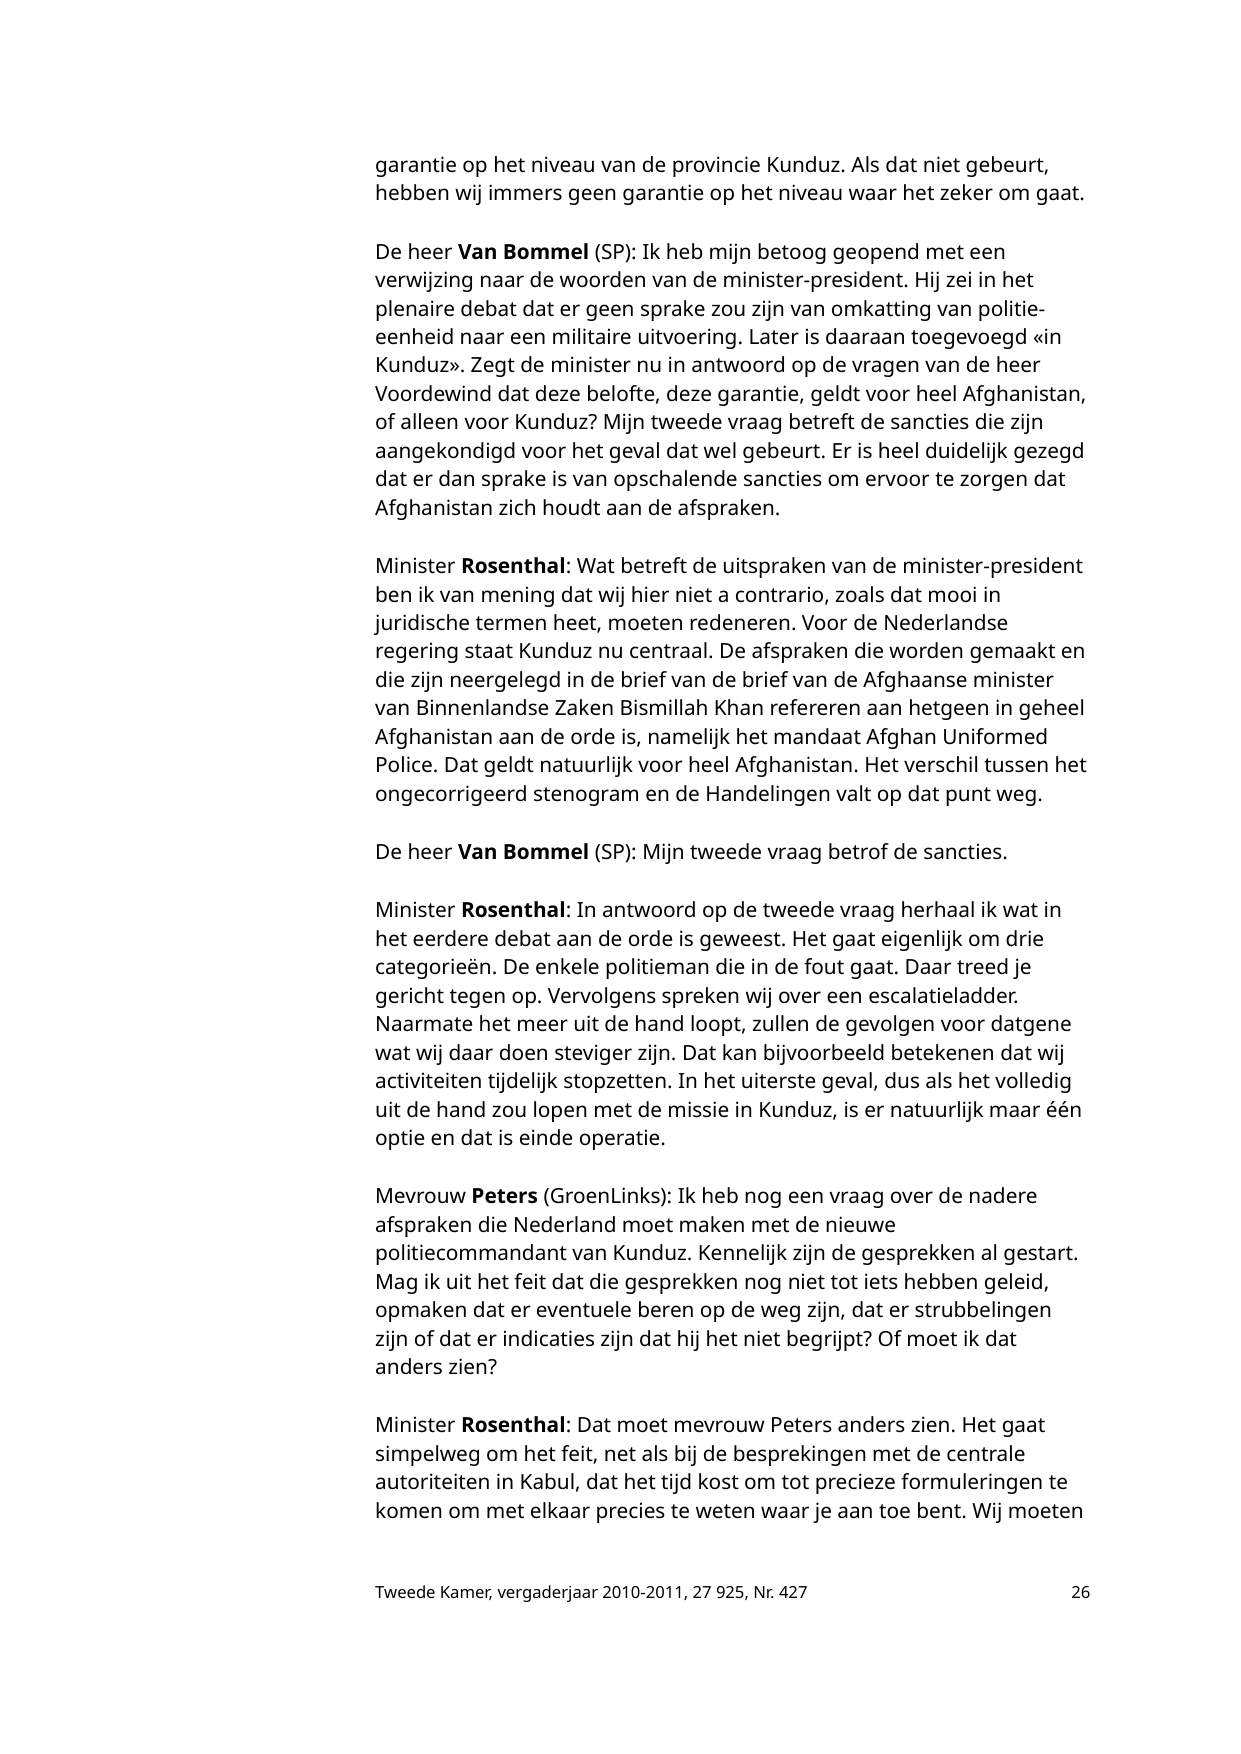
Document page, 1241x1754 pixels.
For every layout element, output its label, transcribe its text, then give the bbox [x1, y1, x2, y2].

text Minister Rosenthal: Wat betreft de uitspraken van de minister-president ben ik van mening dat wij hier niet a contrario, zoals dat mooi in juridische termen heet, moeten redeneren. Voor de Nederlandse regering staat Kunduz nu centraal. De afspraken die worden gemaakt en die zijn neergelegd in de brief van de brief van de Afghaanse minister van Binnenlandse Zaken Bismillah Khan refereren aan hetgeen in geheel Afghanistan aan de orde is, namelijk het mandaat Afghan Uniformed Police. Dat geldt natuurlijk voor heel Afghanistan. Het verschil tussen het ongecorrigeerd stenogram en de Handelingen valt op dat punt weg. [375, 551, 1090, 807]
text De heer Van Bommel (SP): Mijn tweede vraag betrof de sancties. [375, 837, 1090, 866]
text De heer Van Bommel (SP): Ik heb mijn betoog geopend met een verwijzing naar de woorden van de minister-president. Hij zei in het plenaire debat dat er geen sprake zou zijn van omkatting van politie-eenheid naar een militaire uitvoering. Later is daaraan toegevoegd «in Kunduz». Zegt de minister nu in antwoord op de vragen van de heer Voordewind dat deze belofte, deze garantie, geldt voor heel Afghanistan, of alleen voor Kunduz? Mijn tweede vraag betreft de sancties die zijn aangekondigd voor het geval dat wel gebeurt. Er is heel duidelijk gezegd dat er dan sprake is van opschalende sancties om ervoor te zorgen dat Afghanistan zich houdt aan de afspraken. [375, 237, 1090, 521]
text garantie op het niveau van de provincie Kunduz. Als dat niet gebeurt, hebben wij immers geen garantie op het niveau waar het zeker om gaat. [375, 150, 1090, 207]
text Minister Rosenthal: In antwoord op de tweede vraag herhaal ik wat in het eerdere debat aan de orde is geweest. Het gaat eigenlijk om drie categorieën. De enkele politieman die in de fout gaat. Daar treed je gericht tegen op. Vervolgens spreken wij over een escalatieladder. Naarmate het meer uit de hand loopt, zullen de gevolgen voor datgene wat wij daar doen steviger zijn. Dat kan bijvoorbeeld betekenen dat wij activiteiten tijdelijk stopzetten. In het uiterste geval, dus als het volledig uit de hand zou lopen met de missie in Kunduz, is er natuurlijk maar één optie en dat is einde operatie. [375, 896, 1090, 1152]
text Mevrouw Peters (GroenLinks): Ik heb nog een vraag over de nadere afspraken die Nederland moet maken met de nieuwe politiecommandant van Kunduz. Kennelijk zijn de gesprekken al gestart. Mag ik uit het feit dat die gesprekken nog niet tot iets hebben geleid, opmaken dat er eventuele beren op de weg zijn, dat er strubbelingen zijn of dat er indicaties zijn dat hij het niet begrijpt? Of moet ik dat anders zien? [375, 1182, 1090, 1381]
text Minister Rosenthal: Dat moet mevrouw Peters anders zien. Het gaat simpelweg om het feit, net als bij de besprekingen met de centrale autoriteiten in Kabul, dat het tijd kost om tot precieze formuleringen te komen om met elkaar precies te weten waar je aan toe bent. Wij moeten [375, 1411, 1090, 1524]
